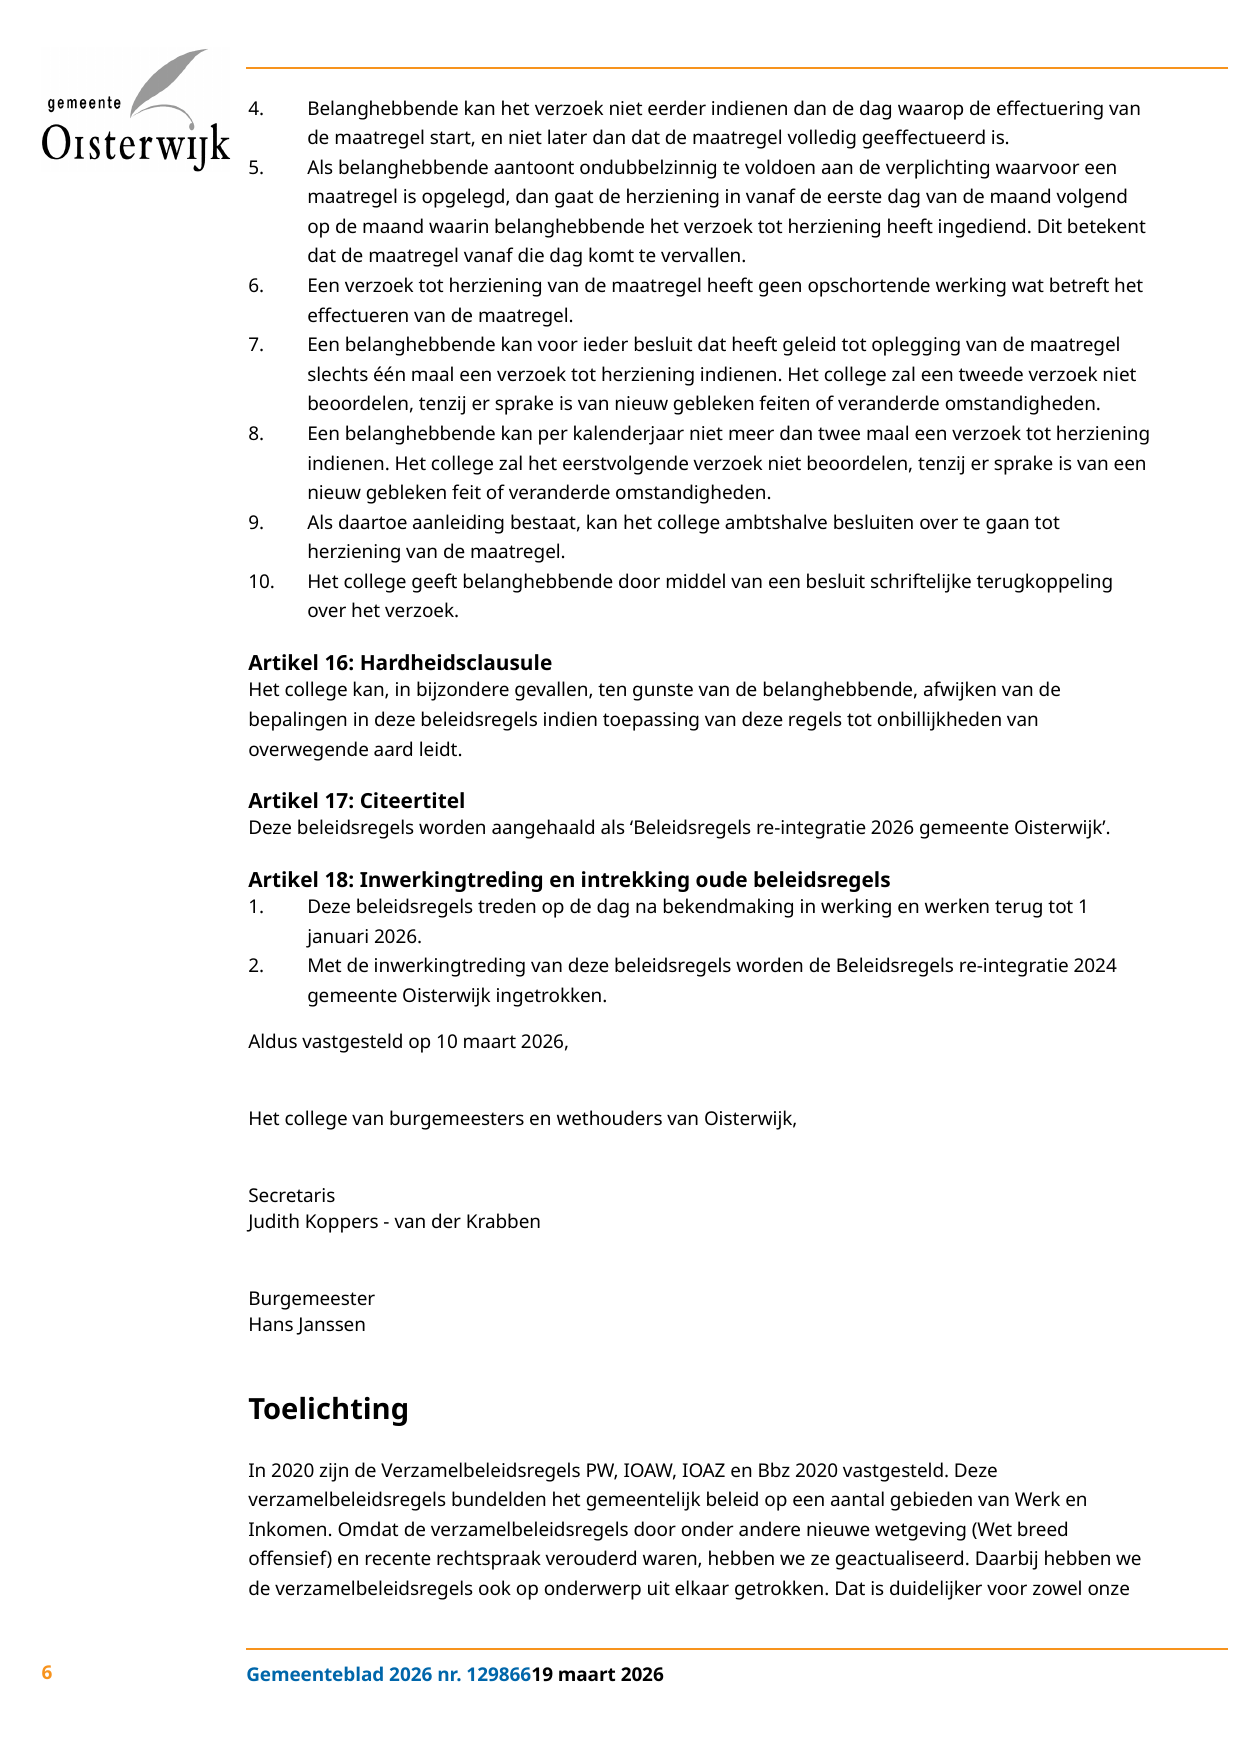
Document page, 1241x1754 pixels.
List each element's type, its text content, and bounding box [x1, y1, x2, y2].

text Aldus vastgesteld op 10 maart 2026, [248, 1028, 1152, 1053]
text Artikel 17: Citeertitel [248, 786, 1152, 814]
list Een belanghebbende kan voor ieder besluit dat heeft geleid tot oplegging van de maatregel slechts één maal een verzoek tot herziening indienen. Het college zal een tweede verzoek niet beoordelen, tenzij er sprake is van nieuw gebleken feiten of veranderde omstandigheden. [248, 331, 1152, 416]
list Als daartoe aanleiding bestaat, kan het college ambtshalve besluiten over te gaan tot herziening van de maatregel. [248, 509, 1152, 564]
text Hans Janssen [248, 1311, 1152, 1337]
picture [41, 47, 231, 172]
list Belanghebbende kan het verzoek niet eerder indienen dan de dag waarop de effectuering van de maatregel start, en niet later dan dat de maatregel volledig geeffectueerd is. [248, 95, 1152, 150]
list Met de inwerkingtreding van deze beleidsregels worden de Beleidsregels re-integratie 2024 gemeente Oisterwijk ingetrokken. [248, 953, 1152, 1008]
text Artikel 18: Inwerkingtreding en intrekking oude beleidsregels [248, 865, 1152, 893]
list Een verzoek tot herziening van de maatregel heeft geen opschortende werking wat betreft het effectueren van de maatregel. [248, 272, 1152, 328]
text Artikel 16: Hardheidsclausule [248, 648, 1152, 677]
list Deze beleidsregels treden op de dag na bekendmaking in werking en werken terug tot 1 januari 2026. [248, 893, 1152, 949]
text Het college van burgemeesters en wethouders van Oisterwijk, [248, 1105, 1152, 1131]
list Als belanghebbende aantoont ondubbelzinnig te voldoen aan de verplichting waarvoor een maatregel is opgelegd, dan gaat de herziening in vanaf de eerste dag van de maand volgend op de maand waarin belanghebbende het verzoek tot herziening heeft ingediend. Dit betekent dat de maatregel vanaf die dag komt te vervallen. [248, 154, 1152, 268]
text Judith Koppers - van der Krabben [248, 1208, 1152, 1234]
list Een belanghebbende kan per kalenderjaar niet meer dan twee maal een verzoek tot herziening indienen. Het college zal het eerstvolgende verzoek niet beoordelen, tenzij er sprake is van een nieuw gebleken feit of veranderde omstandigheden. [248, 420, 1152, 505]
text Burgemeester [248, 1285, 1152, 1311]
text Het college kan, in bijzondere gevallen, ten gunste van de belanghebbende, afwijken van de bepalingen in deze beleidsregels indien toepassing van deze regels tot onbillijkheden van overwegende aard leidt. [248, 677, 1152, 761]
text Toelichting [248, 1388, 1152, 1428]
text Deze beleidsregels worden aangehaald als ‘Beleidsregels re-integratie 2026 gemeente Oisterwijk’. [248, 814, 1152, 840]
list Het college geeft belanghebbende door middel van een besluit schriftelijke terugkoppeling over het verzoek. [248, 568, 1152, 623]
text Secretaris [248, 1182, 1152, 1208]
text In 2020 zijn de Verzamelbeleidsregels PW, IOAW, IOAZ en Bbz 2020 vastgesteld. Deze verzamelbeleidsregels bundelden het gemeentelijk beleid op een aantal gebieden van Werk en Inkomen. Omdat de verzamelbeleidsregels door onder andere nieuwe wetgeving (Wet breed offensief) en recente rechtspraak verouderd waren, hebben we ze geactualiseerd. Daarbij hebben we de verzamelbeleidsregels ook op onderwerp uit elkaar getrokken. Dat is duidelijker voor zowel onze [248, 1457, 1152, 1601]
